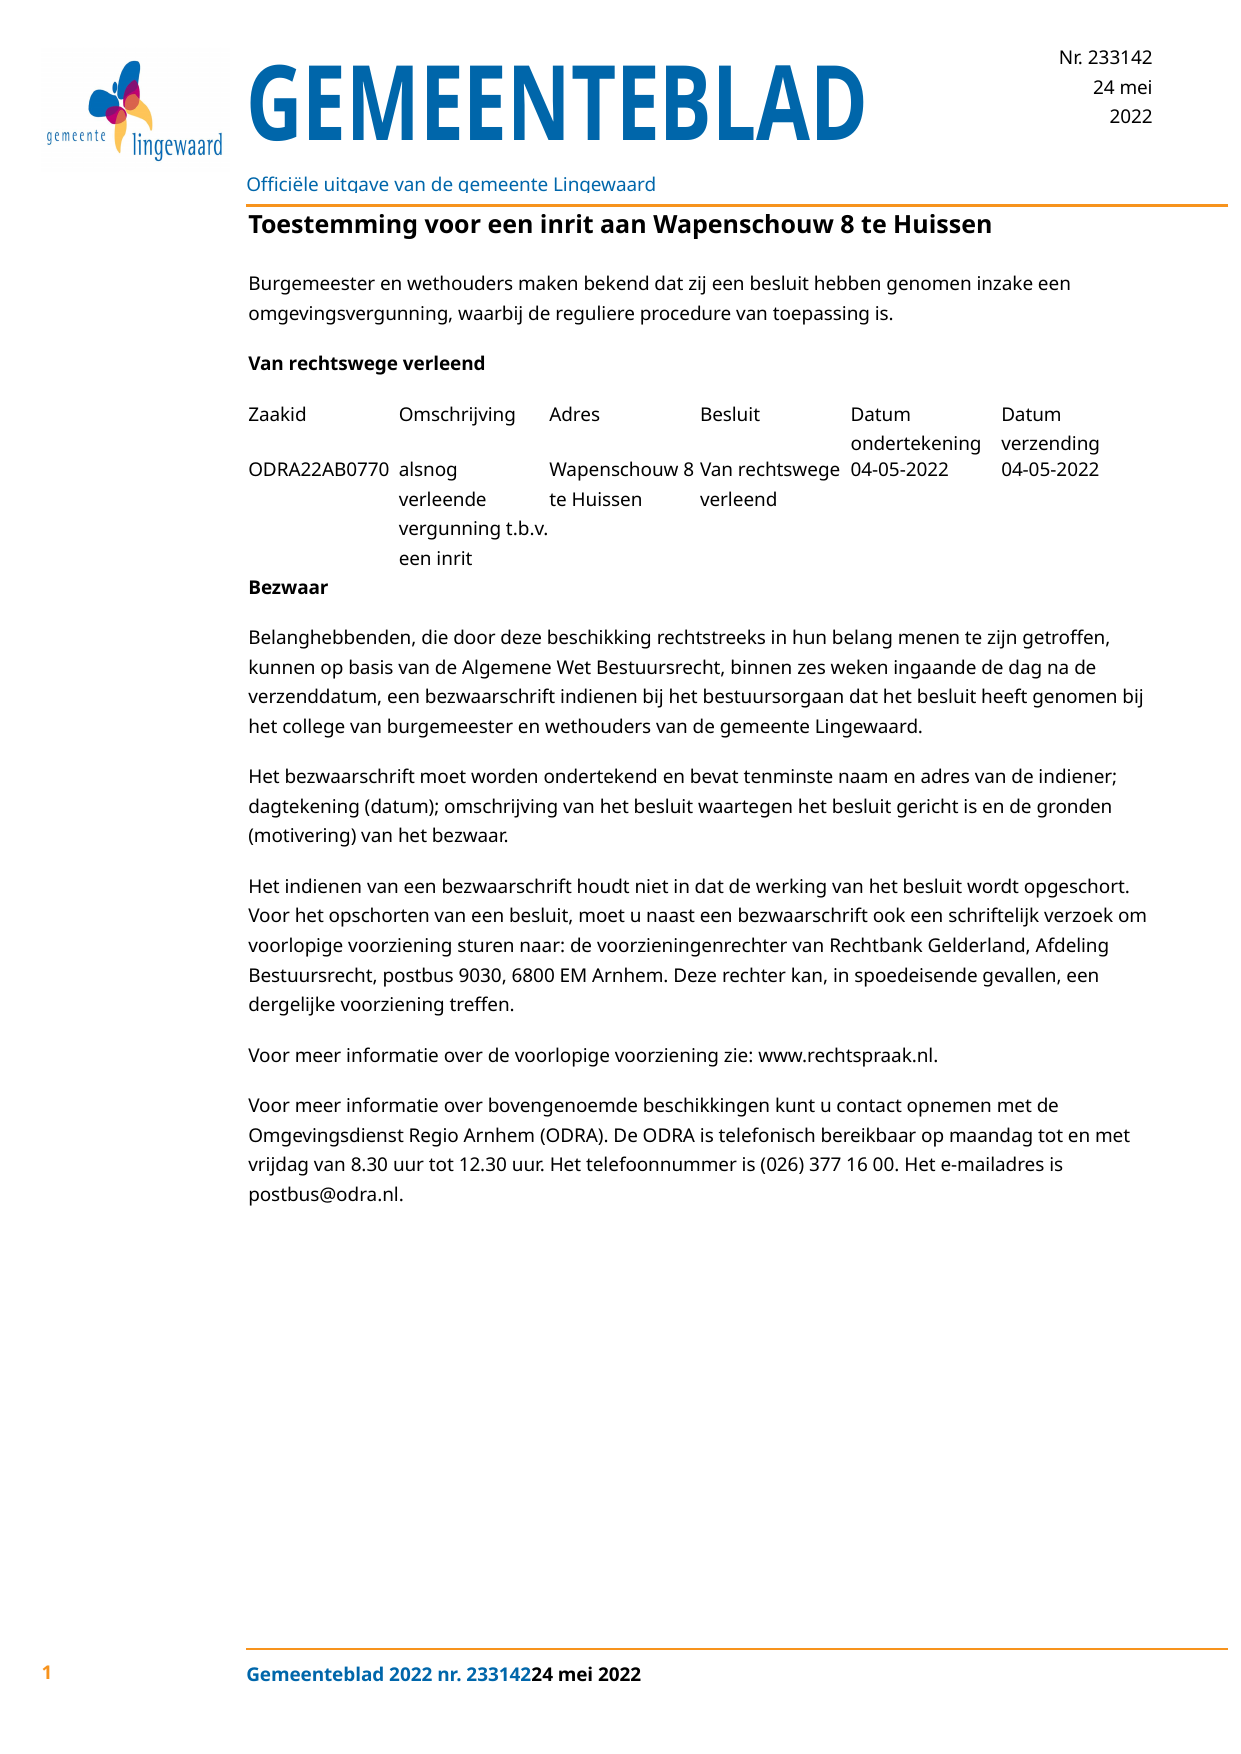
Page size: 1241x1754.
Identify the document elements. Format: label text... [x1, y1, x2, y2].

text Van rechtswege verleend [248, 350, 1152, 376]
text Toestemming voor een inrit aan Wapenschouw 8 te Huissen [248, 207, 1152, 241]
table_header Besluit [700, 401, 850, 456]
table_cell 04-05-2022 [850, 456, 1001, 571]
picture [41, 47, 231, 172]
table_cell ODRA22AB0770 [248, 456, 398, 571]
table_cell 04-05-2022 [1001, 456, 1152, 571]
text Voor meer informatie over bovengenoemde beschikkingen kunt u contact opnemen met de Omgevingsdienst Regio Arnhem (ODRA). De ODRA is telefonisch bereikbaar op maandag tot en met vrijdag van 8.30 uur tot 12.30 uur. Het telefoonnummer is (026) 377 16 00. Het e-mailadres is postbus@odra.nl. [248, 1092, 1152, 1207]
text Belanghebbenden, die door deze beschikking rechtstreeks in hun belang menen te zijn getroffen, kunnen op basis van de Algemene Wet Bestuursrecht, binnen zes weken ingaande de dag na de verzenddatum, een bezwaarschrift indienen bij het bestuursorgaan dat het besluit heeft genomen bij het college van burgemeester en wethouders van de gemeente Lingewaard. [248, 624, 1152, 739]
table_cell alsnog verleende vergunning t.b.v. een inrit [399, 456, 549, 571]
text Het indienen van een bezwaarschrift houdt niet in dat de werking van het besluit wordt opgeschort. Voor het opschorten van een besluit, moet u naast een bezwaarschrift ook een schriftelijk verzoek om voorlopige voorziening sturen naar: de voorzieningenrechter van Rechtbank Gelderland, Afdeling Bestuursrecht, postbus 9030, 6800 EM Arnhem. Deze rechter kan, in spoedeisende gevallen, een dergelijke voorziening treffen. [248, 873, 1152, 1017]
text Voor meer informatie over de voorlopige voorziening zie: www.rechtspraak.nl. [248, 1042, 1152, 1067]
table_header Zaakid [248, 401, 398, 456]
text Bezwaar [248, 574, 1152, 599]
table_header Adres [549, 401, 700, 456]
text Het bezwaarschrift moet worden ondertekend en bevat tenminste naam en adres van de indiener; dagtekening (datum); omschrijving van het besluit waartegen het besluit gericht is en de gronden (motivering) van het bezwaar. [248, 763, 1152, 848]
text Burgemeester en wethouders maken bekend dat zij een besluit hebben genomen inzake een omgevingsvergunning, waarbij de reguliere procedure van toepassing is. [248, 270, 1152, 326]
table_header Omschrijving [399, 401, 549, 456]
table_header Datum ondertekening [850, 401, 1001, 456]
table_cell Van rechtswege verleend [700, 456, 850, 571]
table_header Datum verzending [1001, 401, 1152, 456]
table_cell Wapenschouw 8 te Huissen [549, 456, 700, 571]
